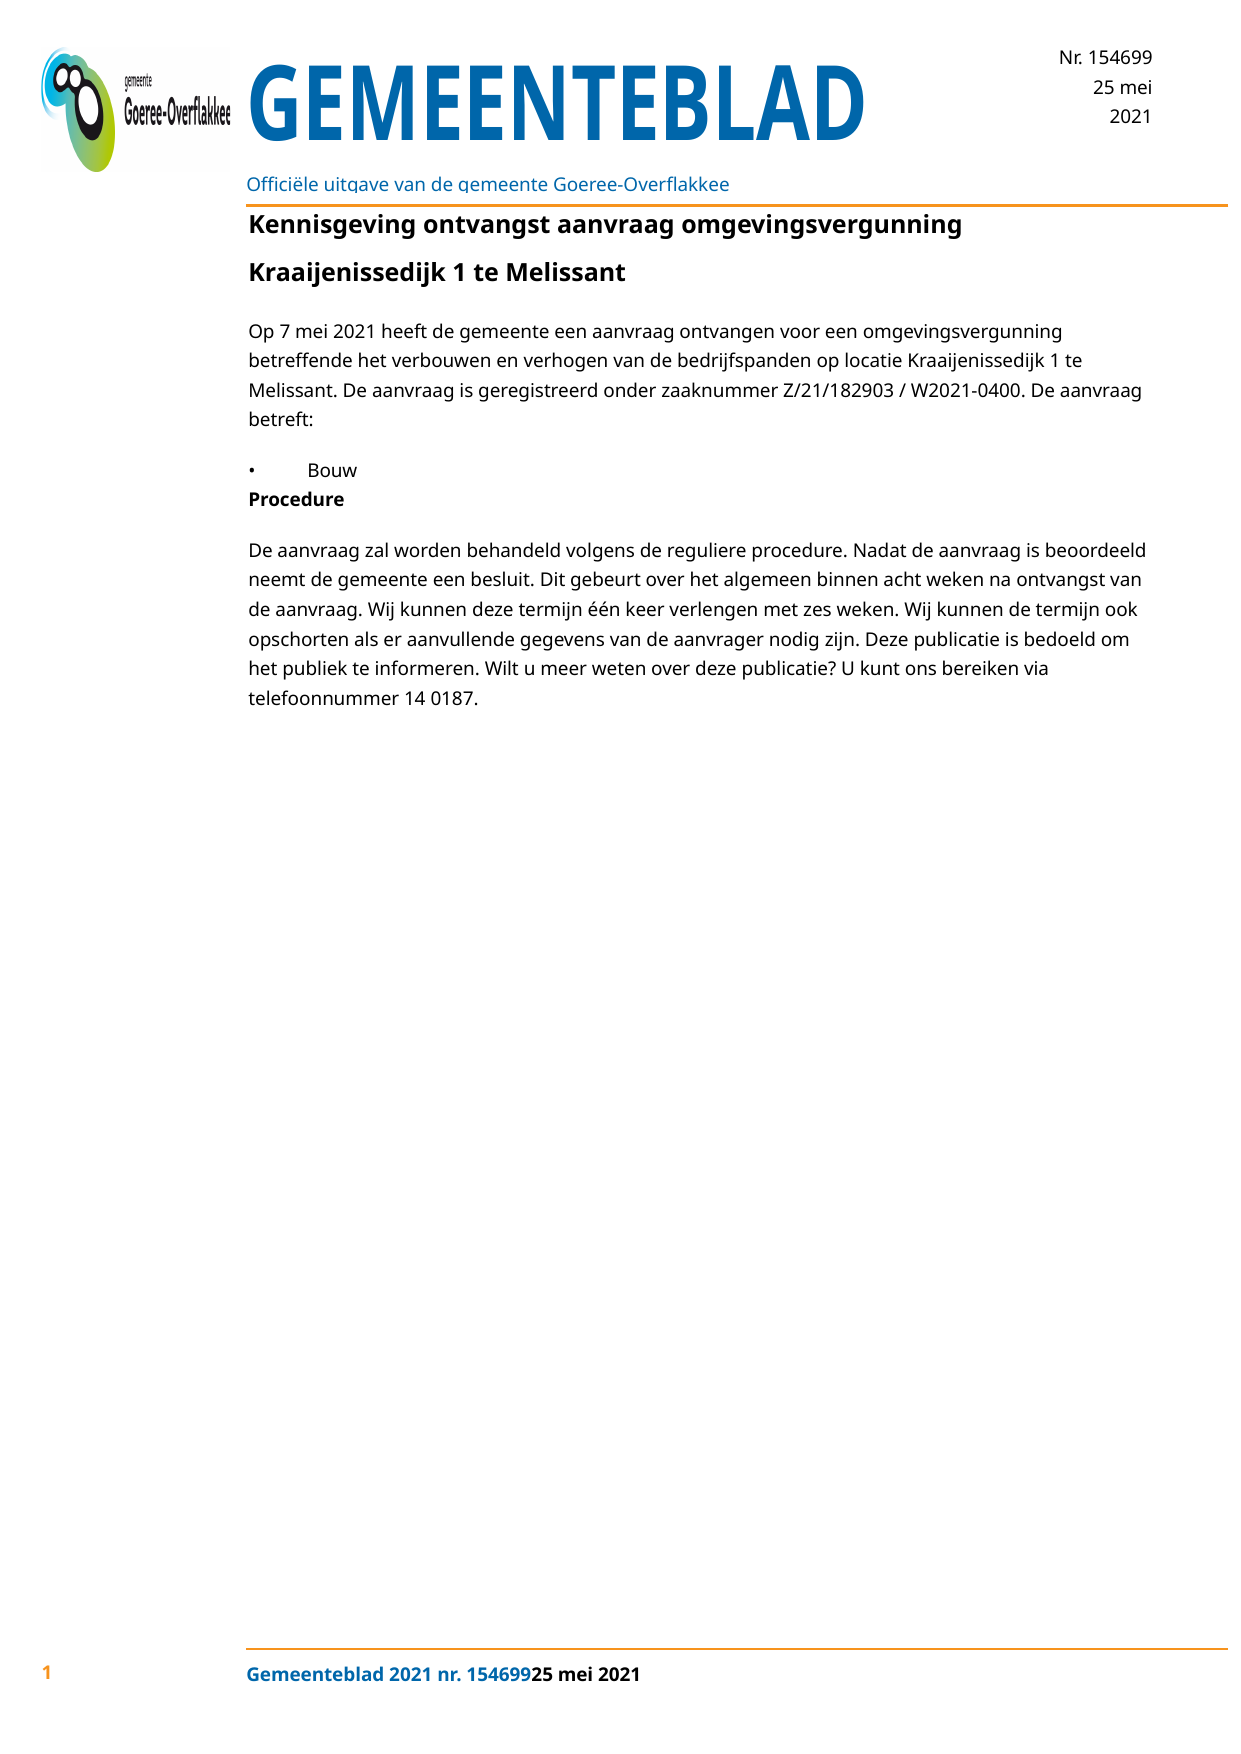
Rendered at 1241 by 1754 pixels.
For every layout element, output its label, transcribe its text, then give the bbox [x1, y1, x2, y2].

list Bouw [248, 457, 1152, 483]
text Procedure [248, 487, 1152, 512]
text Op 7 mei 2021 heeft de gemeente een aanvraag ontvangen voor een omgevingsvergunning betreffende het verbouwen en verhogen van de bedrijfspanden op locatie Kraaijenissedijk 1 te Melissant. De aanvraag is geregistreerd onder zaaknummer Z/21/182903 / W2021-0400. De aanvraag betreft: [248, 318, 1152, 432]
picture [41, 47, 231, 172]
text Kennisgeving ontvangst aanvraag omgevingsvergunning Kraaijenissedijk 1 te Melissant [248, 207, 1152, 288]
text De aanvraag zal worden behandeld volgens de reguliere procedure. Nadat de aanvraag is beoordeeld neemt de gemeente een besluit. Dit gebeurt over het algemeen binnen acht weken na ontvangst van de aanvraag. Wij kunnen deze termijn één keer verlengen met zes weken. Wij kunnen de termijn ook opschorten als er aanvullende gegevens van de aanvrager nodig zijn. Deze publicatie is bedoeld om het publiek te informeren. Wilt u meer weten over deze publicatie? U kunt ons bereiken via telefoonnummer 14 0187. [248, 537, 1152, 711]
